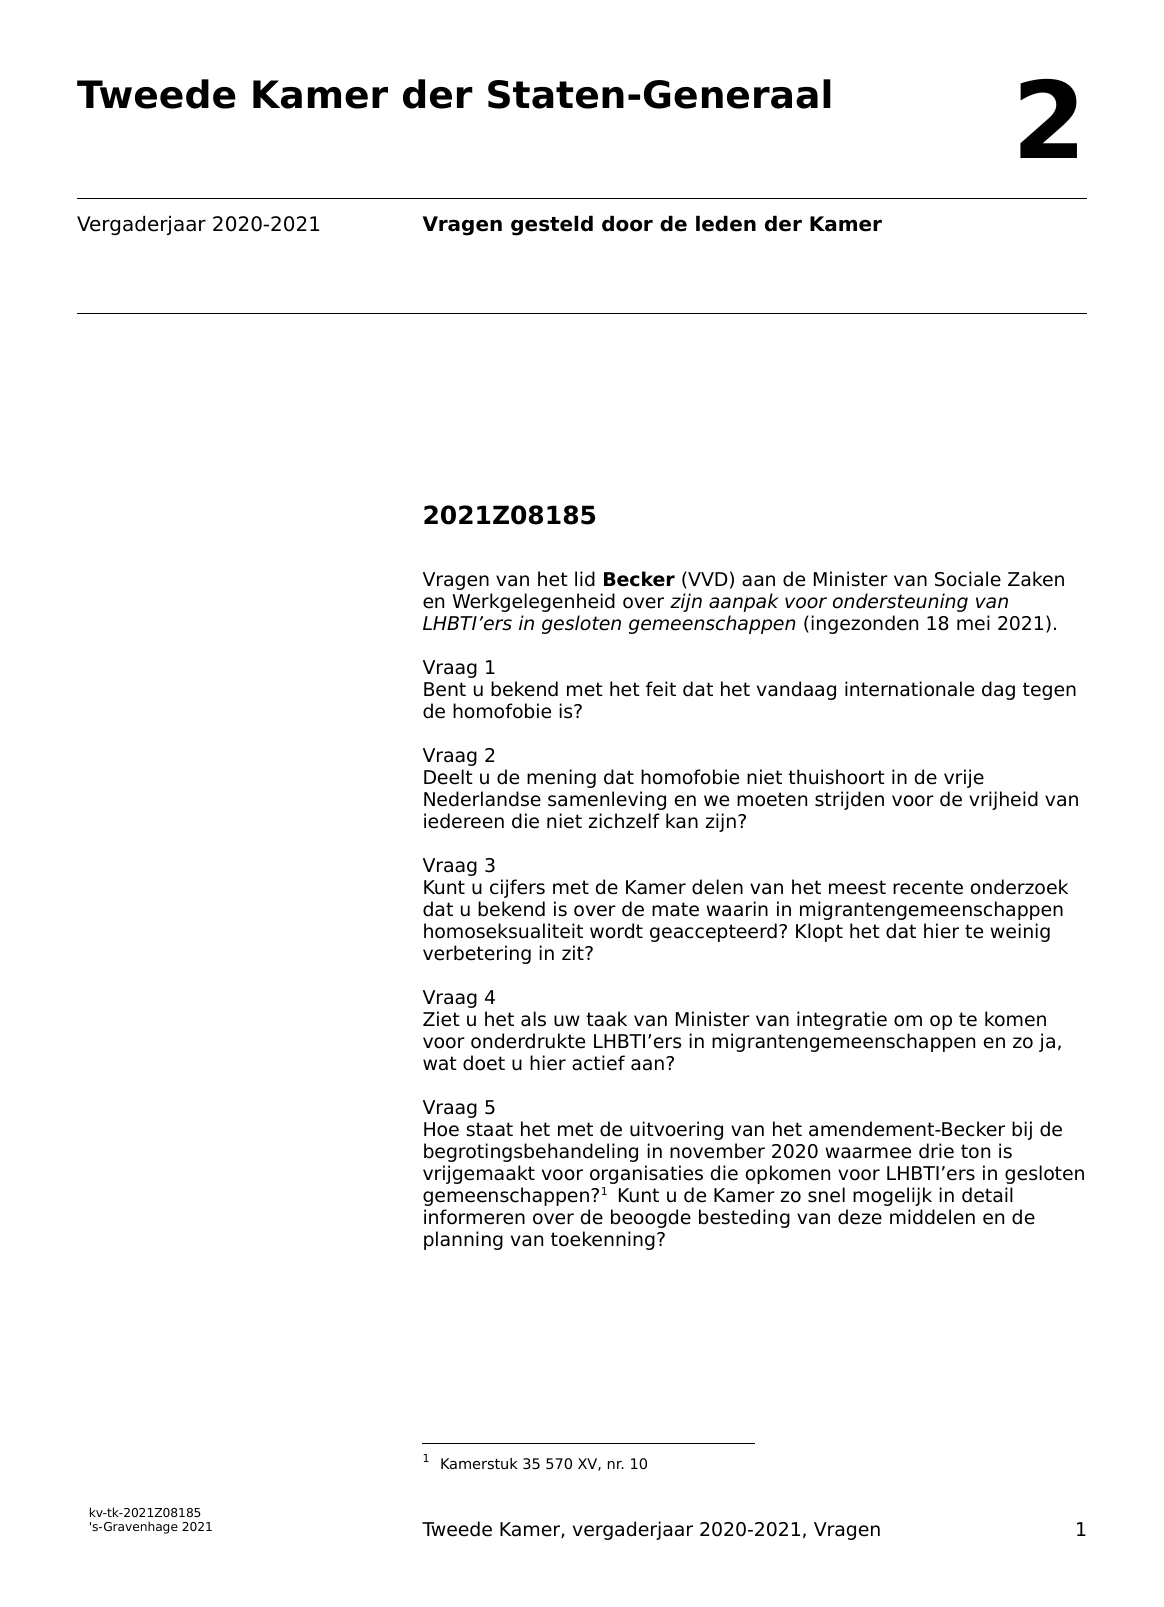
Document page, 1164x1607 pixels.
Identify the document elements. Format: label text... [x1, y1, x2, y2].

text Vraag 2 [422, 745, 1087, 767]
text Vraag 1 [422, 657, 1087, 679]
table_header 2 [886, 59, 1087, 198]
text Vraag 5 [422, 1097, 1087, 1119]
text Bent u bekend met het feit dat het vandaag internationale dag tegen de homofobie is? [422, 679, 1087, 723]
text Kamerstuk 35 570 XV, nr. 10 [422, 1452, 1087, 1474]
table_cell Vragen gesteld door de leden der Kamer [422, 199, 1087, 313]
text kv-tk-2021Z08185 [88, 1506, 323, 1520]
table_cell Vergaderjaar 2020-2021 [77, 199, 422, 313]
text Deelt u de mening dat homofobie niet thuishoort in de vrije Nederlandse samenleving en we moeten strijden voor de vrijheid van iedereen die niet zichzelf kan zijn? [422, 767, 1087, 833]
text Kunt u cijfers met de Kamer delen van het meest recente onderzoek dat u bekend is over de mate waarin in migrantengemeenschappen homoseksualiteit wordt geaccepteerd? Klopt het dat hier te weinig verbetering in zit? [422, 877, 1087, 965]
text 2021Z08185 [422, 501, 1087, 531]
text Vragen van het lid Becker (VVD) aan de Minister van Sociale Zaken en Werkgelegenheid over zijn aanpak voor ondersteuning van LHBTI’ers in gesloten gemeenschappen (ingezonden 18 mei 2021). [422, 569, 1087, 635]
text Vraag 3 [422, 855, 1087, 877]
table_header Tweede Kamer der Staten-Generaal [77, 59, 886, 198]
text Hoe staat het met de uitvoering van het amendement-Becker bij de begrotingsbehandeling in november 2020 waarmee drie ton is vrijgemaakt voor organisaties die opkomen voor LHBTI’ers in gesloten gemeenschappen? Kunt u de Kamer zo snel mogelijk in detail informeren over de beoogde besteding van deze middelen en de planning van toekenning? [422, 1119, 1087, 1251]
text 's-Gravenhage 2021 [88, 1520, 323, 1534]
text Ziet u het als uw taak van Minister van integratie om op te komen voor onderdrukte LHBTI’ers in migrantengemeenschappen en zo ja, wat doet u hier actief aan? [422, 1009, 1087, 1075]
text Vraag 4 [422, 987, 1087, 1009]
